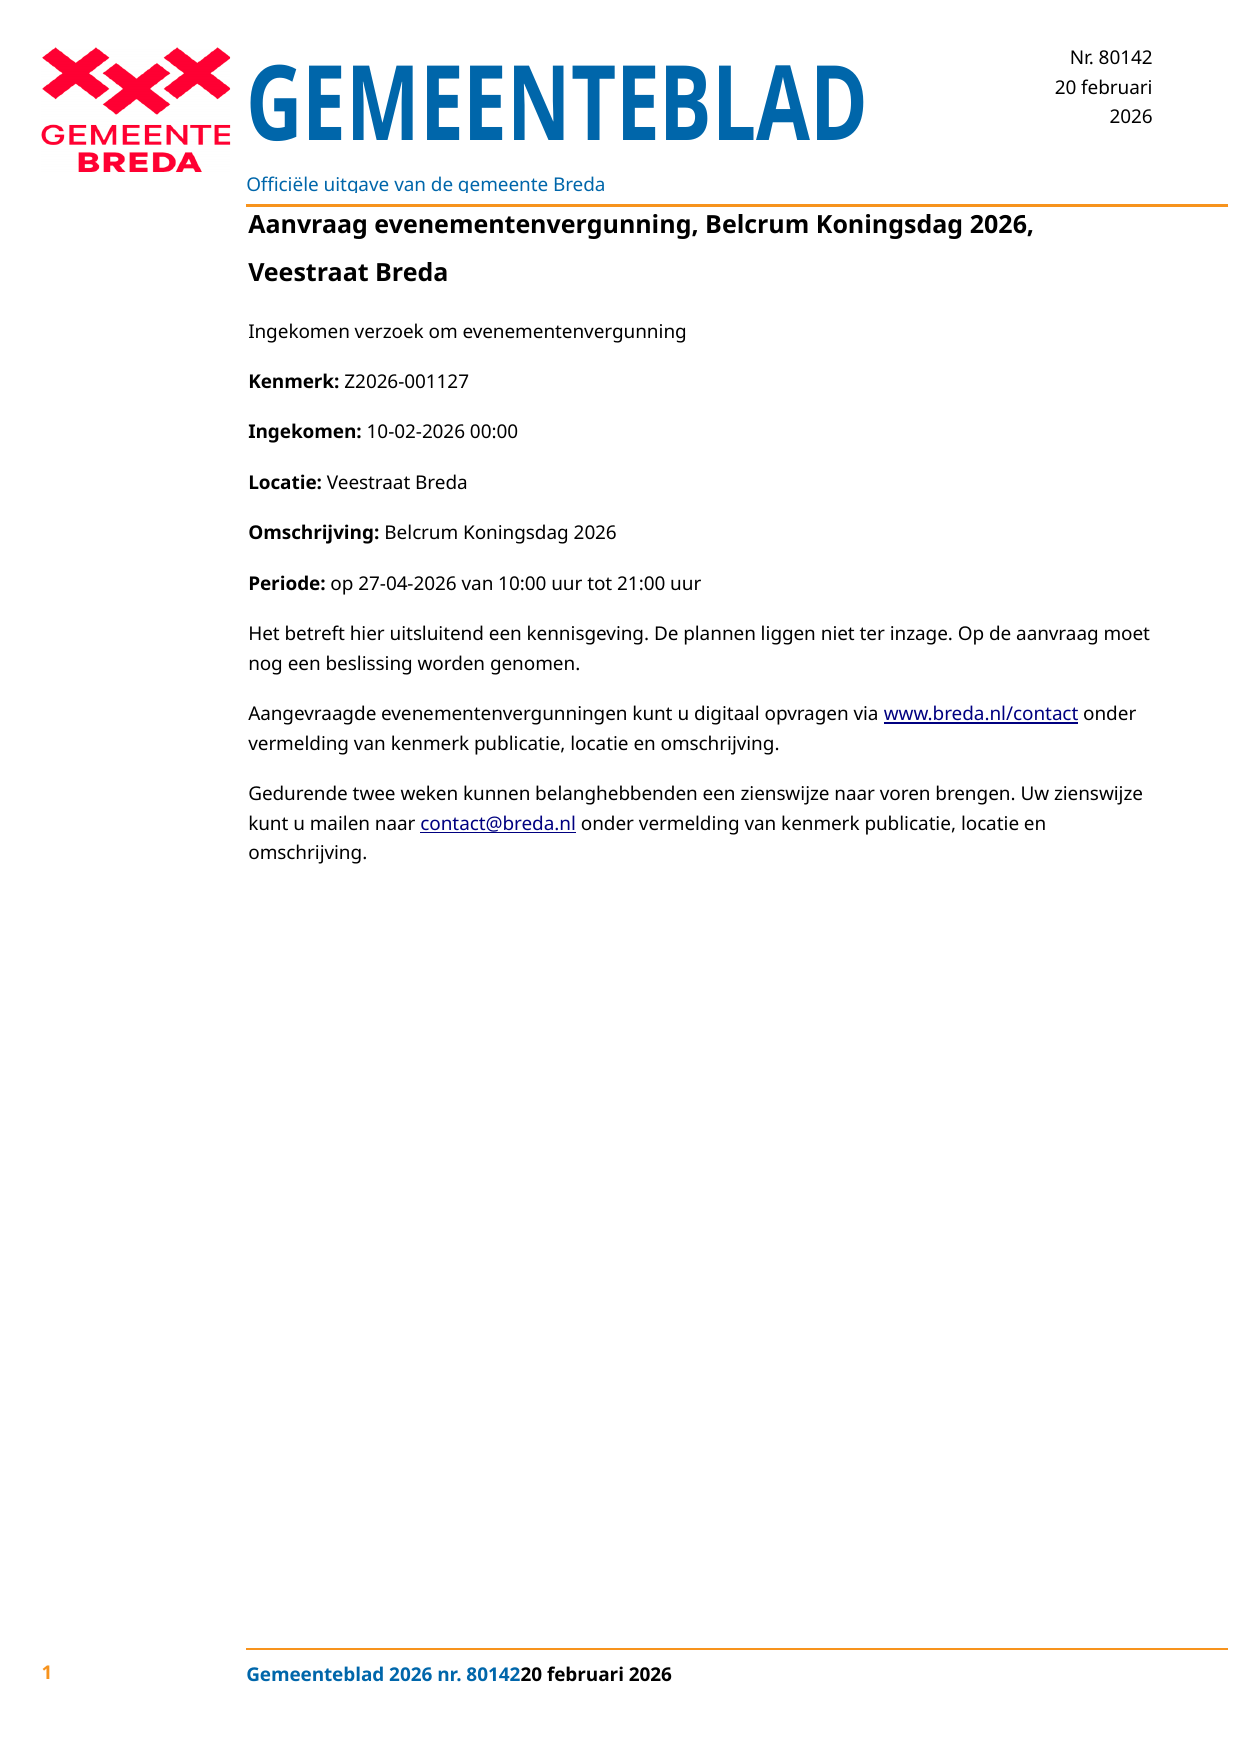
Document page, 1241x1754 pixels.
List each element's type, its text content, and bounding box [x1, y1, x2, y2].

text Kenmerk: Z2026-001127 [248, 368, 1152, 394]
text Ingekomen verzoek om evenementenvergunning [248, 318, 1152, 344]
text Aanvraag evenementenvergunning, Belcrum Koningsdag 2026, Veestraat Breda [248, 207, 1152, 288]
text Periode: op 27-04-2026 van 10:00 uur tot 21:00 uur [248, 570, 1152, 596]
text Aangevraagde evenementenvergunningen kunt u digitaal opvragen via www.breda.nl/contact onder vermelding van kenmerk publicatie, locatie en omschrijving. [248, 700, 1152, 756]
text Ingekomen: 10-02-2026 00:00 [248, 419, 1152, 444]
text Locatie: Veestraat Breda [248, 469, 1152, 495]
text Het betreft hier uitsluitend een kennisgeving. De plannen liggen niet ter inzage. Op de aanvraag moet nog een beslissing worden genomen. [248, 620, 1152, 676]
text Gedurende twee weken kunnen belanghebbenden een zienswijze naar voren brengen. Uw zienswijze kunt u mailen naar contact@breda.nl onder vermelding van kenmerk publicatie, locatie en omschrijving. [248, 780, 1152, 865]
picture [41, 47, 231, 172]
text Omschrijving: Belcrum Koningsdag 2026 [248, 519, 1152, 545]
